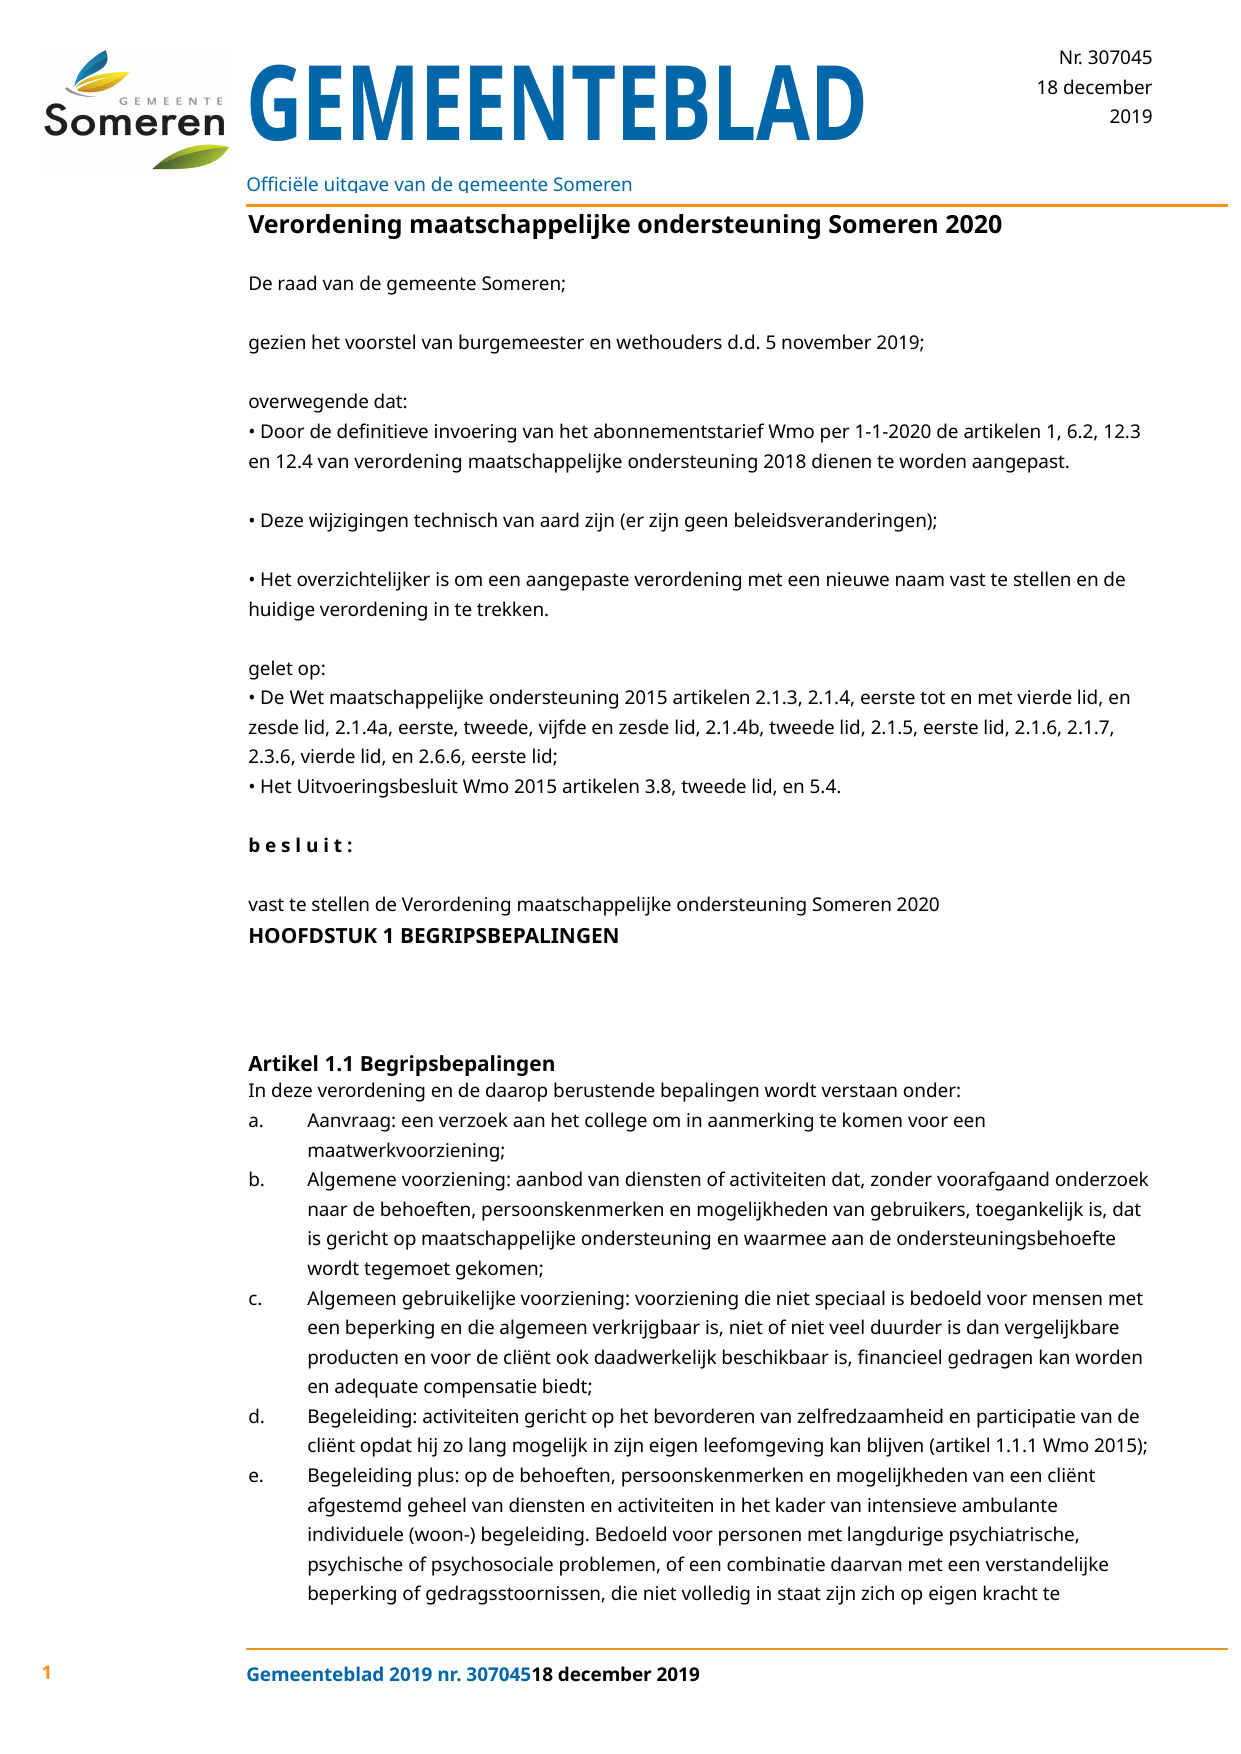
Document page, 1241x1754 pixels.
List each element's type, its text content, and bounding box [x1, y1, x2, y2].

text overwegende dat: [248, 389, 1152, 414]
picture [41, 47, 231, 172]
text gezien het voorstel van burgemeester en wethouders d.d. 5 november 2019; [248, 329, 1152, 355]
text b e s l u i t : [248, 832, 1152, 858]
text vast te stellen de Verordening maatschappelijke ondersteuning Someren 2020 [248, 892, 1152, 917]
text • Het overzichtelijker is om een aangepaste verordening met een nieuwe naam vast te stellen en de huidige verordening in te trekken. [248, 566, 1152, 621]
list Begeleiding plus: op de behoeften, persoonskenmerken en mogelijkheden van een cliënt afgestemd geheel van diensten en activiteiten in het kader van intensieve ambulante individuele (woon-) begeleiding. Bedoeld voor personen met langdurige psychiatrische, psychische of psychosociale problemen, of een combinatie daarvan met een verstandelijke beperking of gedragsstoornissen, die niet volledig in staat zijn zich op eigen kracht te [248, 1462, 1152, 1606]
text • Door de definitieve invoering van het abonnementstarief Wmo per 1-1-2020 de artikelen 1, 6.2, 12.3 en 12.4 van verordening maatschappelijke ondersteuning 2018 dienen te worden aangepast. [248, 418, 1152, 473]
text In deze verordening en de daarop berustende bepalingen wordt verstaan onder: [248, 1078, 1152, 1103]
text gelet op: [248, 655, 1152, 681]
text • Deze wijzigingen technisch van aard zijn (er zijn geen beleidsveranderingen); [248, 507, 1152, 533]
list Begeleiding: activiteiten gericht op het bevorderen van zelfredzaamheid en participatie van de cliënt opdat hij zo lang mogelijk in zijn eigen leefomgeving kan blijven (artikel 1.1.1 Wmo 2015); [248, 1403, 1152, 1458]
text Artikel 1.1 Begripsbepalingen [248, 1049, 1152, 1078]
list Algemene voorziening: aanbod van diensten of activiteiten dat, zonder voorafgaand onderzoek naar de behoeften, persoonskenmerken en mogelijkheden van gebruikers, toegankelijk is, dat is gericht op maatschappelijke ondersteuning en waarmee aan de ondersteuningsbehoefte wordt tegemoet gekomen; [248, 1166, 1152, 1281]
text De raad van de gemeente Someren; [248, 270, 1152, 296]
text Verordening maatschappelijke ondersteuning Someren 2020 [248, 207, 1152, 241]
text • De Wet maatschappelijke ondersteuning 2015 artikelen 2.1.3, 2.1.4, eerste tot en met vierde lid, en zesde lid, 2.1.4a, eerste, tweede, vijfde en zesde lid, 2.1.4b, tweede lid, 2.1.5, eerste lid, 2.1.6, 2.1.7, 2.3.6, vierde lid, en 2.6.6, eerste lid; [248, 684, 1152, 769]
text • Het Uitvoeringsbesluit Wmo 2015 artikelen 3.8, tweede lid, en 5.4. [248, 773, 1152, 799]
text HOOFDSTUK 1 BEGRIPSBEPALINGEN [248, 921, 1152, 949]
list Aanvraag: een verzoek aan het college om in aanmerking te komen voor een maatwerkvoorziening; [248, 1107, 1152, 1163]
list Algemeen gebruikelijke voorziening: voorziening die niet speciaal is bedoeld voor mensen met een beperking en die algemeen verkrijgbaar is, niet of niet veel duurder is dan vergelijkbare producten en voor de cliënt ook daadwerkelijk beschikbaar is, financieel gedragen kan worden en adequate compensatie biedt; [248, 1285, 1152, 1399]
